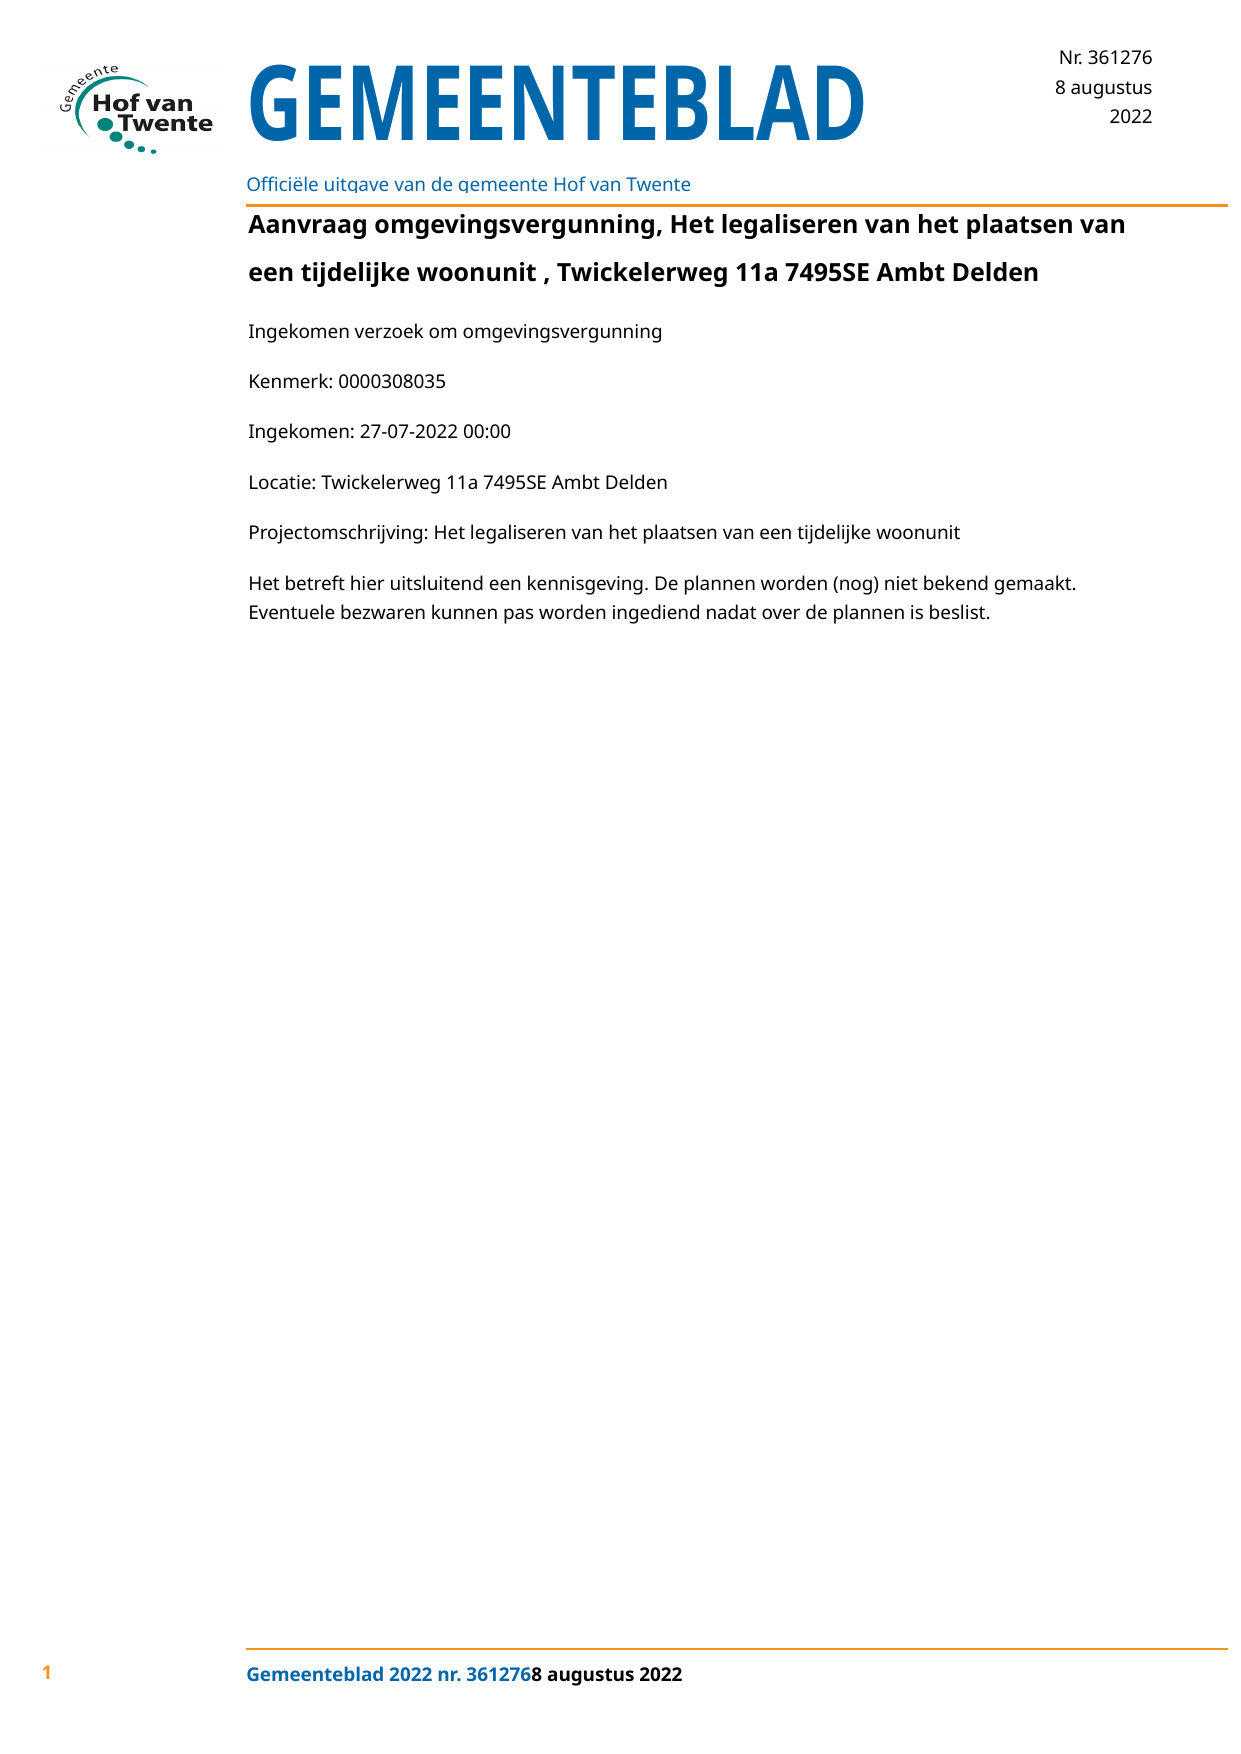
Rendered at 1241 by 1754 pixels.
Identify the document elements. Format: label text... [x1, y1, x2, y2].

text Locatie: Twickelerweg 11a 7495SE Ambt Delden [248, 469, 1152, 495]
picture [41, 47, 231, 172]
text Aanvraag omgevingsvergunning, Het legaliseren van het plaatsen van een tijdelijke woonunit , Twickelerweg 11a 7495SE Ambt Delden [248, 207, 1152, 288]
text Ingekomen: 27-07-2022 00:00 [248, 419, 1152, 444]
text Ingekomen verzoek om omgevingsvergunning [248, 318, 1152, 344]
text Projectomschrijving: Het legaliseren van het plaatsen van een tijdelijke woonunit [248, 519, 1152, 545]
text Kenmerk: 0000308035 [248, 368, 1152, 394]
text Het betreft hier uitsluitend een kennisgeving. De plannen worden (nog) niet bekend gemaakt. Eventuele bezwaren kunnen pas worden ingediend nadat over de plannen is beslist. [248, 570, 1152, 625]
